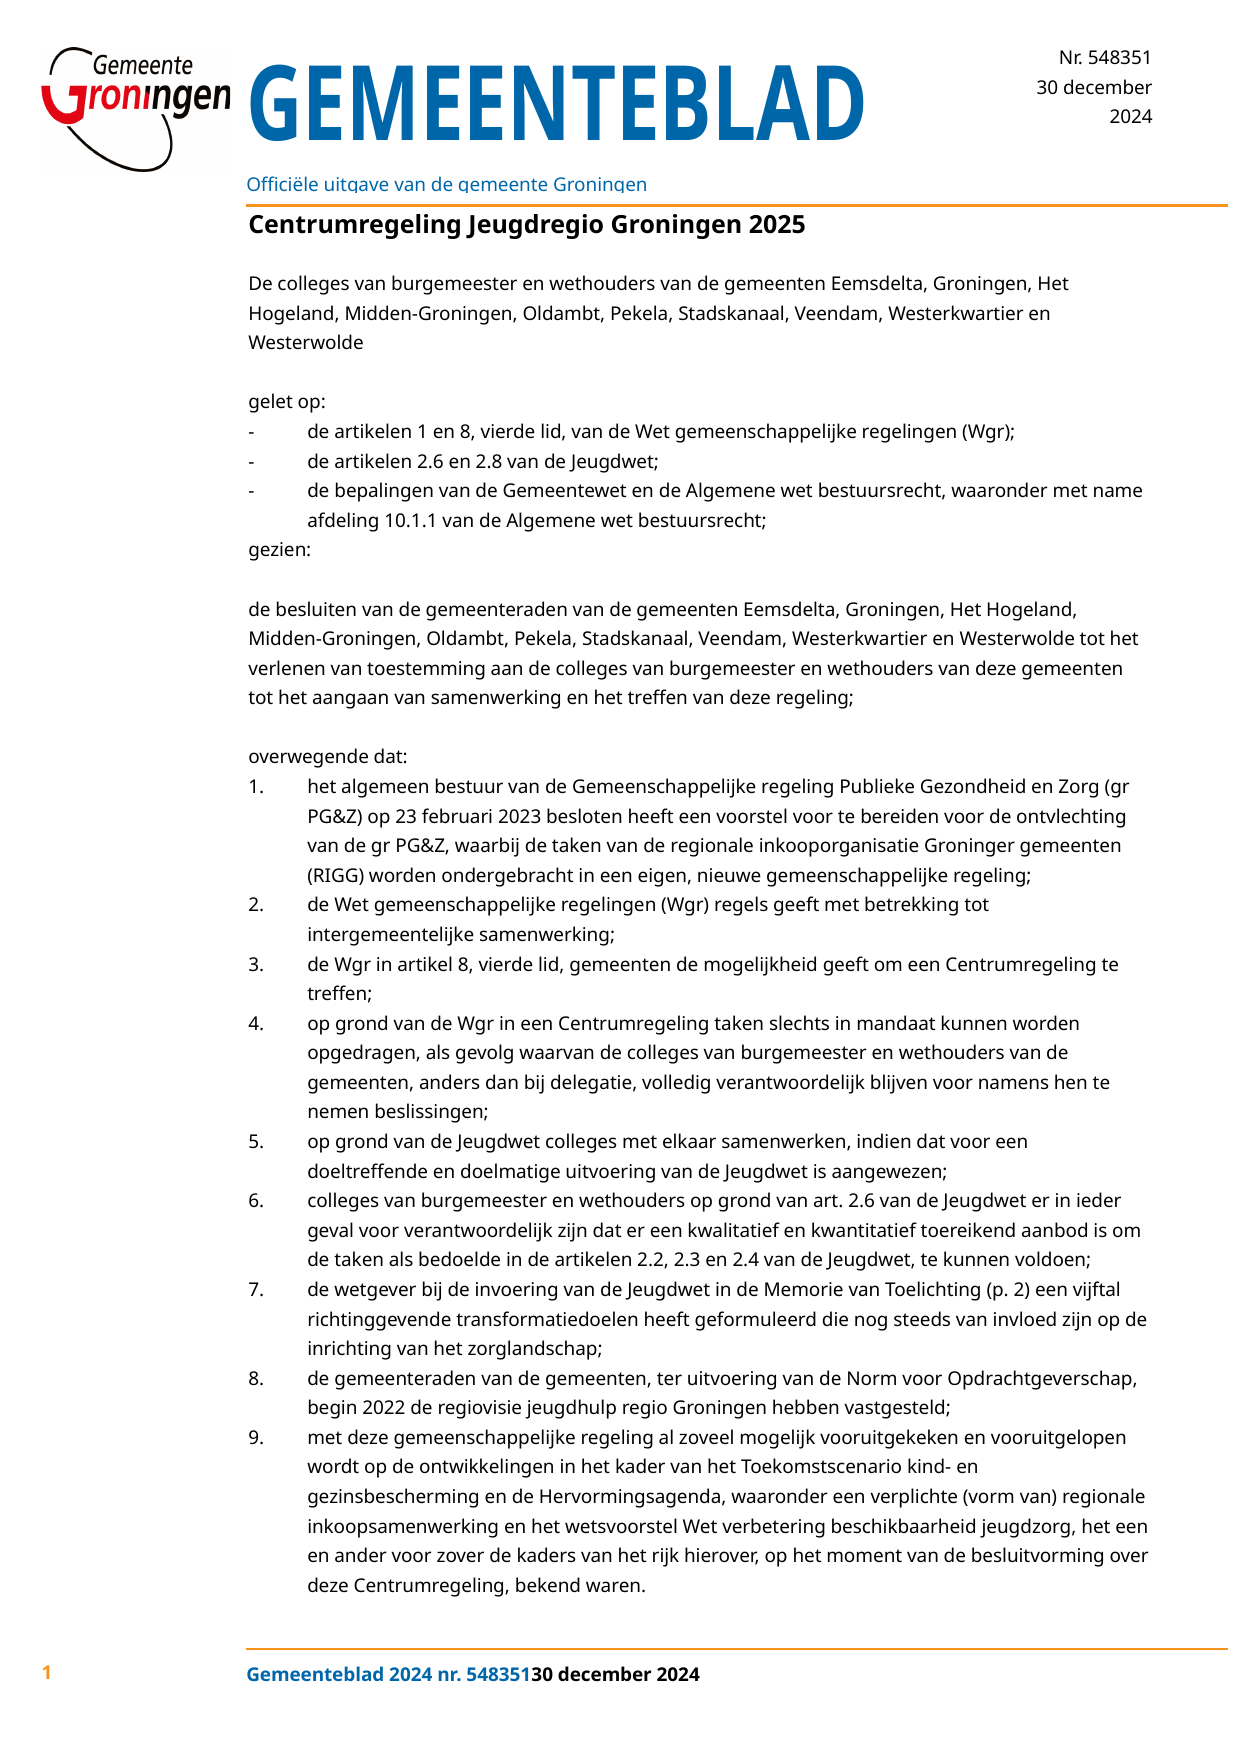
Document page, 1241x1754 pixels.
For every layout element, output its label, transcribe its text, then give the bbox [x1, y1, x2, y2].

text gelet op: [248, 389, 1152, 414]
text gezien: [248, 537, 1152, 562]
picture [41, 47, 231, 172]
text De colleges van burgemeester en wethouders van de gemeenten Eemsdelta, Groningen, Het Hogeland, Midden-Groningen, Oldambt, Pekela, Stadskanaal, Veendam, Westerkwartier en Westerwolde [248, 270, 1152, 355]
list het algemeen bestuur van de Gemeenschappelijke regeling Publieke Gezondheid en Zorg (gr PG&Z) op 23 februari 2023 besloten heeft een voorstel voor te bereiden voor de ontvlechting van de gr PG&Z, waarbij de taken van de regionale inkooporganisatie Groninger gemeenten (RIGG) worden ondergebracht in een eigen, nieuwe gemeenschappelijke regeling; [248, 773, 1152, 888]
text Centrumregeling Jeugdregio Groningen 2025 [248, 207, 1152, 241]
text overwegende dat: [248, 744, 1152, 769]
list de Wgr in artikel 8, vierde lid, gemeenten de mogelijkheid geeft om een Centrumregeling te treffen; [248, 951, 1152, 1006]
list de wetgever bij de invoering van de Jeugdwet in de Memorie van Toelichting (p. 2) een vijftal richtinggevende transformatiedoelen heeft geformuleerd die nog steeds van invloed zijn op de inrichting van het zorglandschap; [248, 1276, 1152, 1361]
list op grond van de Jeugdwet colleges met elkaar samenwerken, indien dat voor een doeltreffende en doelmatige uitvoering van de Jeugdwet is aangewezen; [248, 1128, 1152, 1183]
list colleges van burgemeester en wethouders op grond van art. 2.6 van de Jeugdwet er in ieder geval voor verantwoordelijk zijn dat er een kwalitatief en kwantitatief toereikend aanbod is om de taken als bedoelde in de artikelen 2.2, 2.3 en 2.4 van de Jeugdwet, te kunnen voldoen; [248, 1187, 1152, 1272]
list op grond van de Wgr in een Centrumregeling taken slechts in mandaat kunnen worden opgedragen, als gevolg waarvan de colleges van burgemeester en wethouders van de gemeenten, anders dan bij delegatie, volledig verantwoordelijk blijven voor namens hen te nemen beslissingen; [248, 1010, 1152, 1124]
list met deze gemeenschappelijke regeling al zoveel mogelijk vooruitgekeken en vooruitgelopen wordt op de ontwikkelingen in het kader van het Toekomstscenario kind- en gezinsbescherming en de Hervormingsagenda, waaronder een verplichte (vorm van) regionale inkoopsamenwerking en het wetsvoorstel Wet verbetering beschikbaarheid jeugdzorg, het een en ander voor zover de kaders van het rijk hierover, op het moment van de besluitvorming over deze Centrumregeling, bekend waren. [248, 1424, 1152, 1598]
list de Wet gemeenschappelijke regelingen (Wgr) regels geeft met betrekking tot intergemeentelijke samenwerking; [248, 892, 1152, 947]
text de besluiten van de gemeenteraden van de gemeenten Eemsdelta, Groningen, Het Hogeland, Midden-Groningen, Oldambt, Pekela, Stadskanaal, Veendam, Westerkwartier en Westerwolde tot het verlenen van toestemming aan de colleges van burgemeester en wethouders van deze gemeenten tot het aangaan van samenwerking en het treffen van deze regeling; [248, 596, 1152, 710]
list de artikelen 2.6 en 2.8 van de Jeugdwet; [248, 448, 1152, 473]
list de artikelen 1 en 8, vierde lid, van de Wet gemeenschappelijke regelingen (Wgr); [248, 418, 1152, 444]
list de bepalingen van de Gemeentewet en de Algemene wet bestuursrecht, waaronder met name afdeling 10.1.1 van de Algemene wet bestuursrecht; [248, 477, 1152, 533]
list de gemeenteraden van de gemeenten, ter uitvoering van de Norm voor Opdrachtgeverschap, begin 2022 de regiovisie jeugdhulp regio Groningen hebben vastgesteld; [248, 1365, 1152, 1420]
